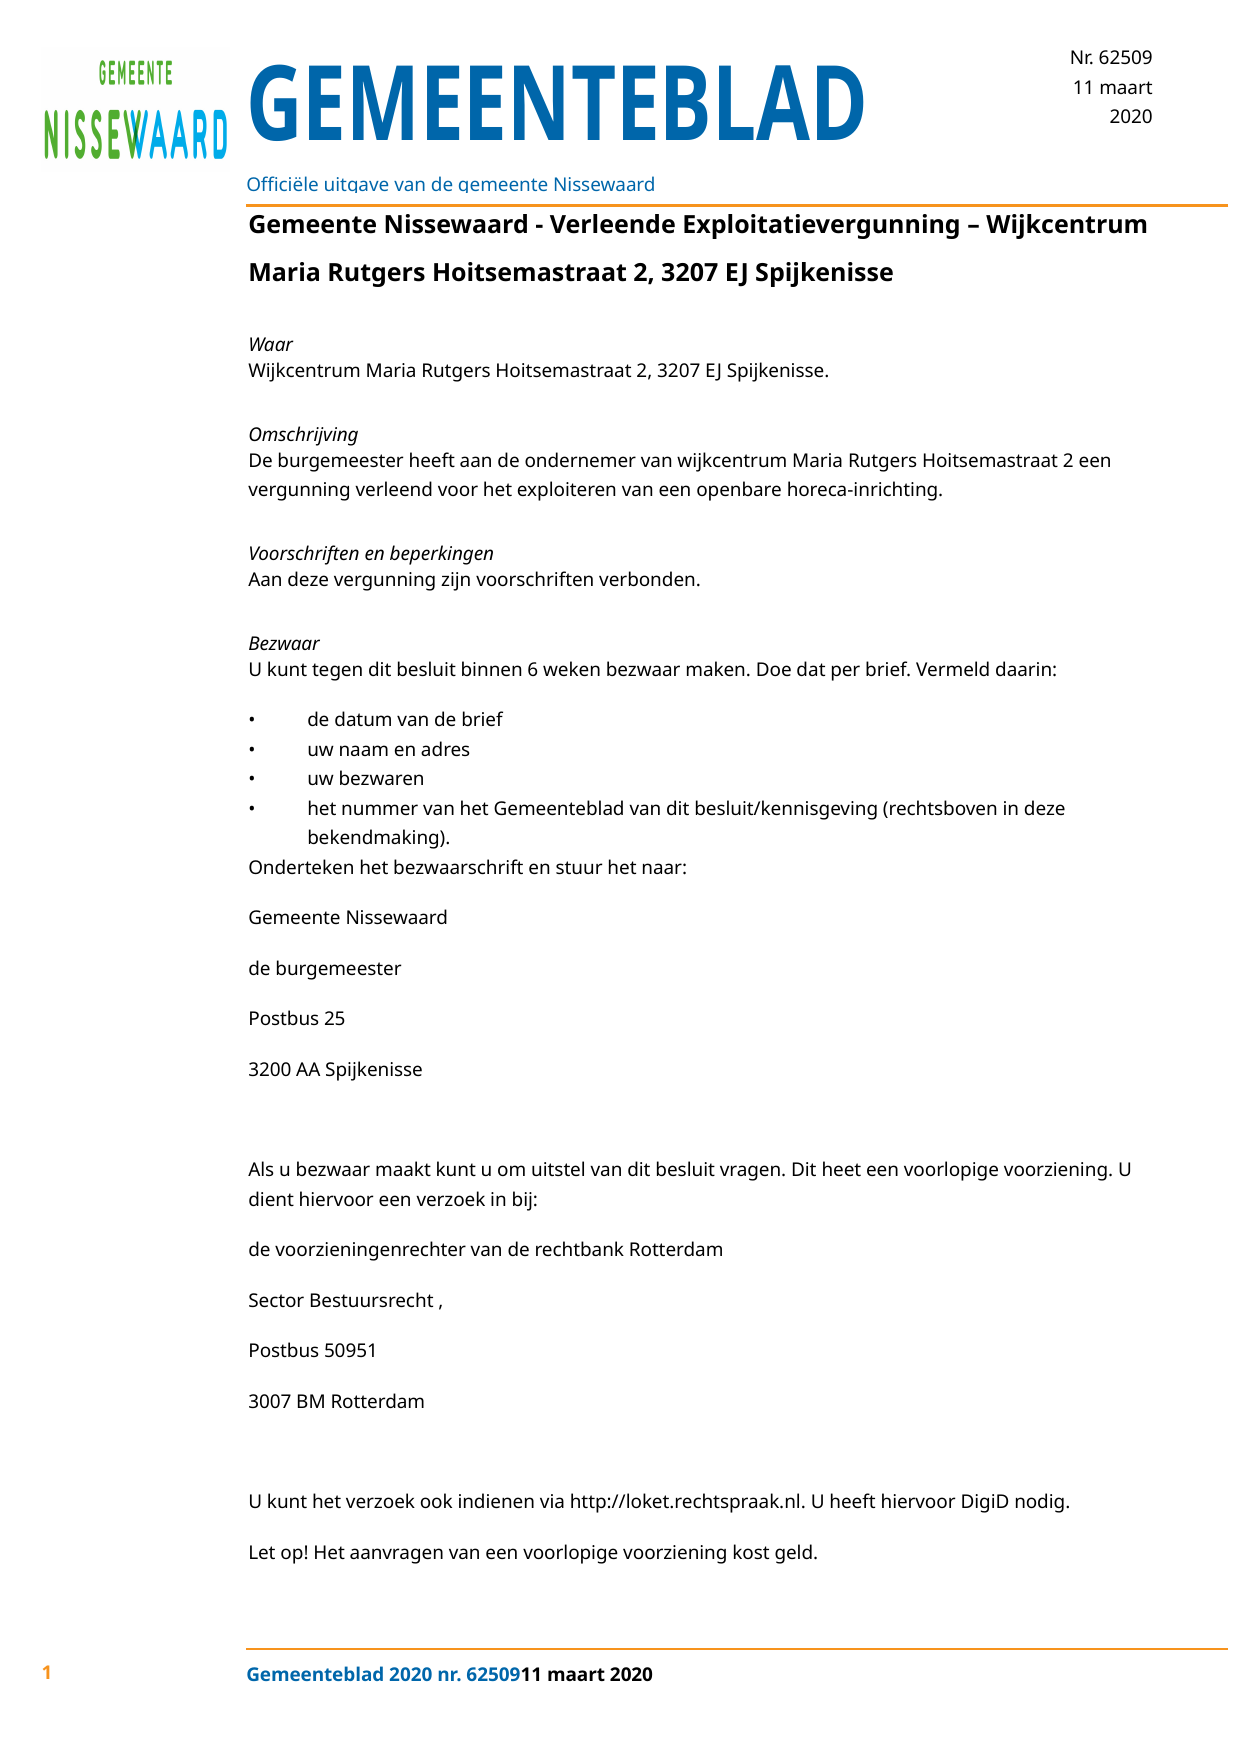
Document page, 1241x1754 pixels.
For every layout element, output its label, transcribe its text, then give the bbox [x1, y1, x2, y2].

picture [41, 47, 231, 172]
text Waar [248, 331, 1152, 357]
text Postbus 25 [248, 1005, 1152, 1031]
text Onderteken het bezwaarschrift en stuur het naar: [248, 854, 1152, 880]
text Sector Bestuursrecht , [248, 1287, 1152, 1313]
list uw naam en adres [248, 736, 1152, 762]
text U kunt tegen dit besluit binnen 6 weken bezwaar maken. Doe dat per brief. Vermeld daarin: [248, 656, 1152, 682]
text de voorzieningenrechter van de rechtbank Rotterdam [248, 1237, 1152, 1262]
text Wijkcentrum Maria Rutgers Hoitsemastraat 2, 3207 EJ Spijkenisse. [248, 357, 1152, 383]
list het nummer van het Gemeenteblad van dit besluit/kennisgeving (rechtsboven in deze bekendmaking). [248, 795, 1152, 850]
text 3200 AA Spijkenisse [248, 1056, 1152, 1082]
text de burgemeester [248, 955, 1152, 981]
text Gemeente Nissewaard [248, 904, 1152, 930]
text U kunt het verzoek ook indienen via http://loket.rechtspraak.nl. U heeft hiervoor DigiD nodig. [248, 1489, 1152, 1514]
text Postbus 50951 [248, 1337, 1152, 1363]
text De burgemeester heeft aan de ondernemer van wijkcentrum Maria Rutgers Hoitsemastraat 2 een vergunning verleend voor het exploiteren van een openbare horeca-inrichting. [248, 447, 1152, 502]
text Voorschriften en beperkingen [248, 540, 1152, 566]
text Als u bezwaar maakt kunt u om uitstel van dit besluit vragen. Dit heet een voorlopige voorziening. U dient hiervoor een verzoek in bij: [248, 1157, 1152, 1212]
text Let op! Het aanvragen van een voorlopige voorziening kost geld. [248, 1539, 1152, 1565]
list de datum van de brief [248, 706, 1152, 732]
text Bezwaar [248, 630, 1152, 656]
text Aan deze vergunning zijn voorschriften verbonden. [248, 566, 1152, 592]
list uw bezwaren [248, 765, 1152, 791]
text 3007 BM Rotterdam [248, 1388, 1152, 1414]
text Omschrijving [248, 421, 1152, 447]
text Gemeente Nissewaard - Verleende Exploitatievergunning – Wijkcentrum Maria Rutgers Hoitsemastraat 2, 3207 EJ Spijkenisse [248, 207, 1152, 288]
